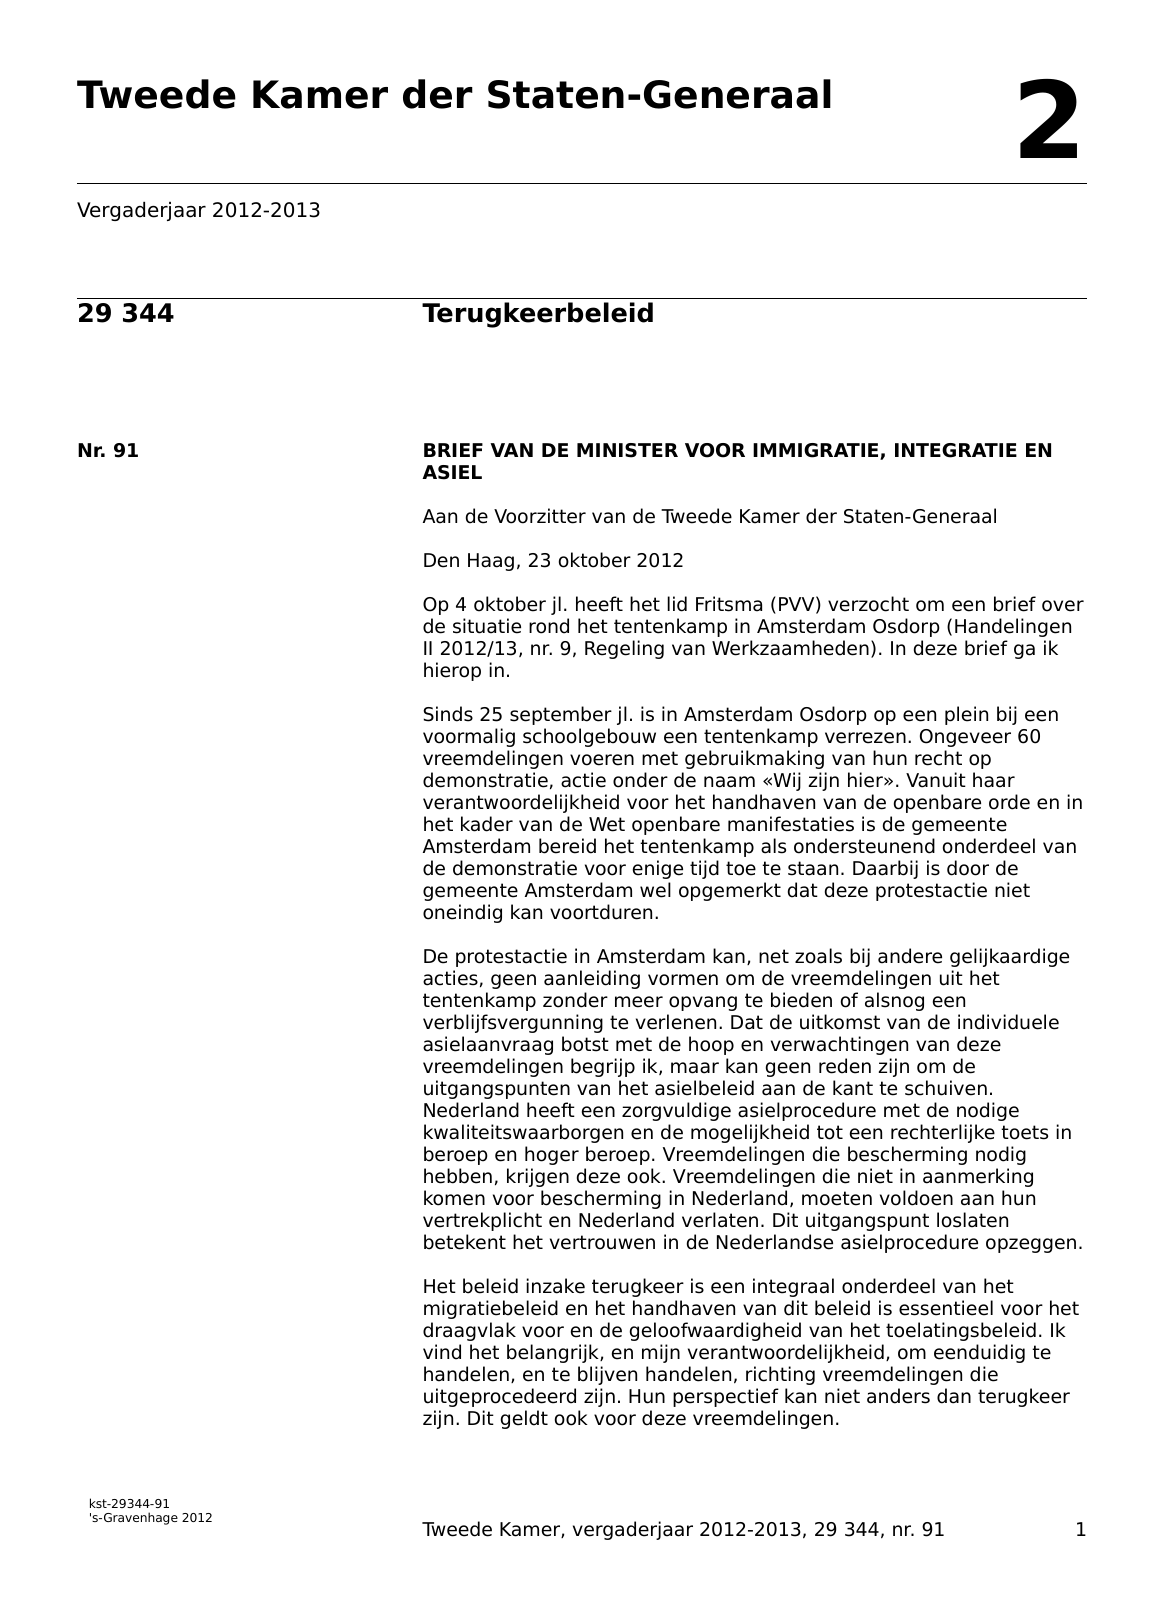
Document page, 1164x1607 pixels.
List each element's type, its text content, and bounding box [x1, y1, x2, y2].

text Op 4 oktober jl. heeft het lid Fritsma (PVV) verzocht om een brief over de situatie rond het tentenkamp in Amsterdam Osdorp (Handelingen II 2012/13, nr. 9, Regeling van Werkzaamheden). In deze brief ga ik hierop in. [422, 594, 1087, 682]
text 's-Gravenhage 2012 [88, 1511, 323, 1525]
text Sinds 25 september jl. is in Amsterdam Osdorp op een plein bij een voormalig schoolgebouw een tentenkamp verrezen. Ongeveer 60 vreemdelingen voeren met gebruikmaking van hun recht op demonstratie, actie onder de naam «Wij zijn hier». Vanuit haar verantwoordelijkheid voor het handhaven van de openbare orde en in het kader van de Wet openbare manifestaties is de gemeente Amsterdam bereid het tentenkamp als ondersteunend onderdeel van de demonstratie voor enige tijd toe te staan. Daarbij is door de gemeente Amsterdam wel opgemerkt dat deze protestactie niet oneindig kan voortduren. [422, 704, 1087, 924]
text Aan de Voorzitter van de Tweede Kamer der Staten-Generaal [422, 506, 1087, 528]
subtitle 29 344 Terugkeerbeleid [77, 299, 1087, 329]
table_header Tweede Kamer der Staten-Generaal [77, 59, 886, 183]
text Het beleid inzake terugkeer is een integraal onderdeel van het migratiebeleid en het handhaven van dit beleid is essentieel voor het draagvlak voor en de geloofwaardigheid van het toelatingsbeleid. Ik vind het belangrijk, en mijn verantwoordelijkheid, om eenduidig te handelen, en te blijven handelen, richting vreemdelingen die uitgeprocedeerd zijn. Hun perspectief kan niet anders dan terugkeer zijn. Dit geldt ook voor deze vreemdelingen. [422, 1276, 1087, 1430]
table_header 2 [886, 59, 1087, 183]
text De protestactie in Amsterdam kan, net zoals bij andere gelijkaardige acties, geen aanleiding vormen om de vreemdelingen uit het tentenkamp zonder meer opvang te bieden of alsnog een verblijfsvergunning te verlenen. Dat de uitkomst van de individuele asielaanvraag botst met de hoop en verwachtingen van deze vreemdelingen begrijp ik, maar kan geen reden zijn om de uitgangspunten van het asielbeleid aan de kant te schuiven. Nederland heeft een zorgvuldige asielprocedure met de nodige kwaliteitswaarborgen en de mogelijkheid tot een rechterlijke toets in beroep en hoger beroep. Vreemdelingen die bescherming nodig hebben, krijgen deze ook. Vreemdelingen die niet in aanmerking komen voor bescherming in Nederland, moeten voldoen aan hun vertrekplicht en Nederland verlaten. Dit uitgangspunt loslaten betekent het vertrouwen in de Nederlandse asielprocedure opzeggen. [422, 946, 1087, 1254]
text kst-29344-91 [88, 1497, 323, 1511]
subtitle Nr. 91 BRIEF VAN DE MINISTER VOOR IMMIGRATIE, INTEGRATIE EN ASIEL [77, 440, 1087, 484]
table_cell Vergaderjaar 2012-2013 [77, 184, 1087, 298]
text Den Haag, 23 oktober 2012 [422, 550, 1087, 572]
